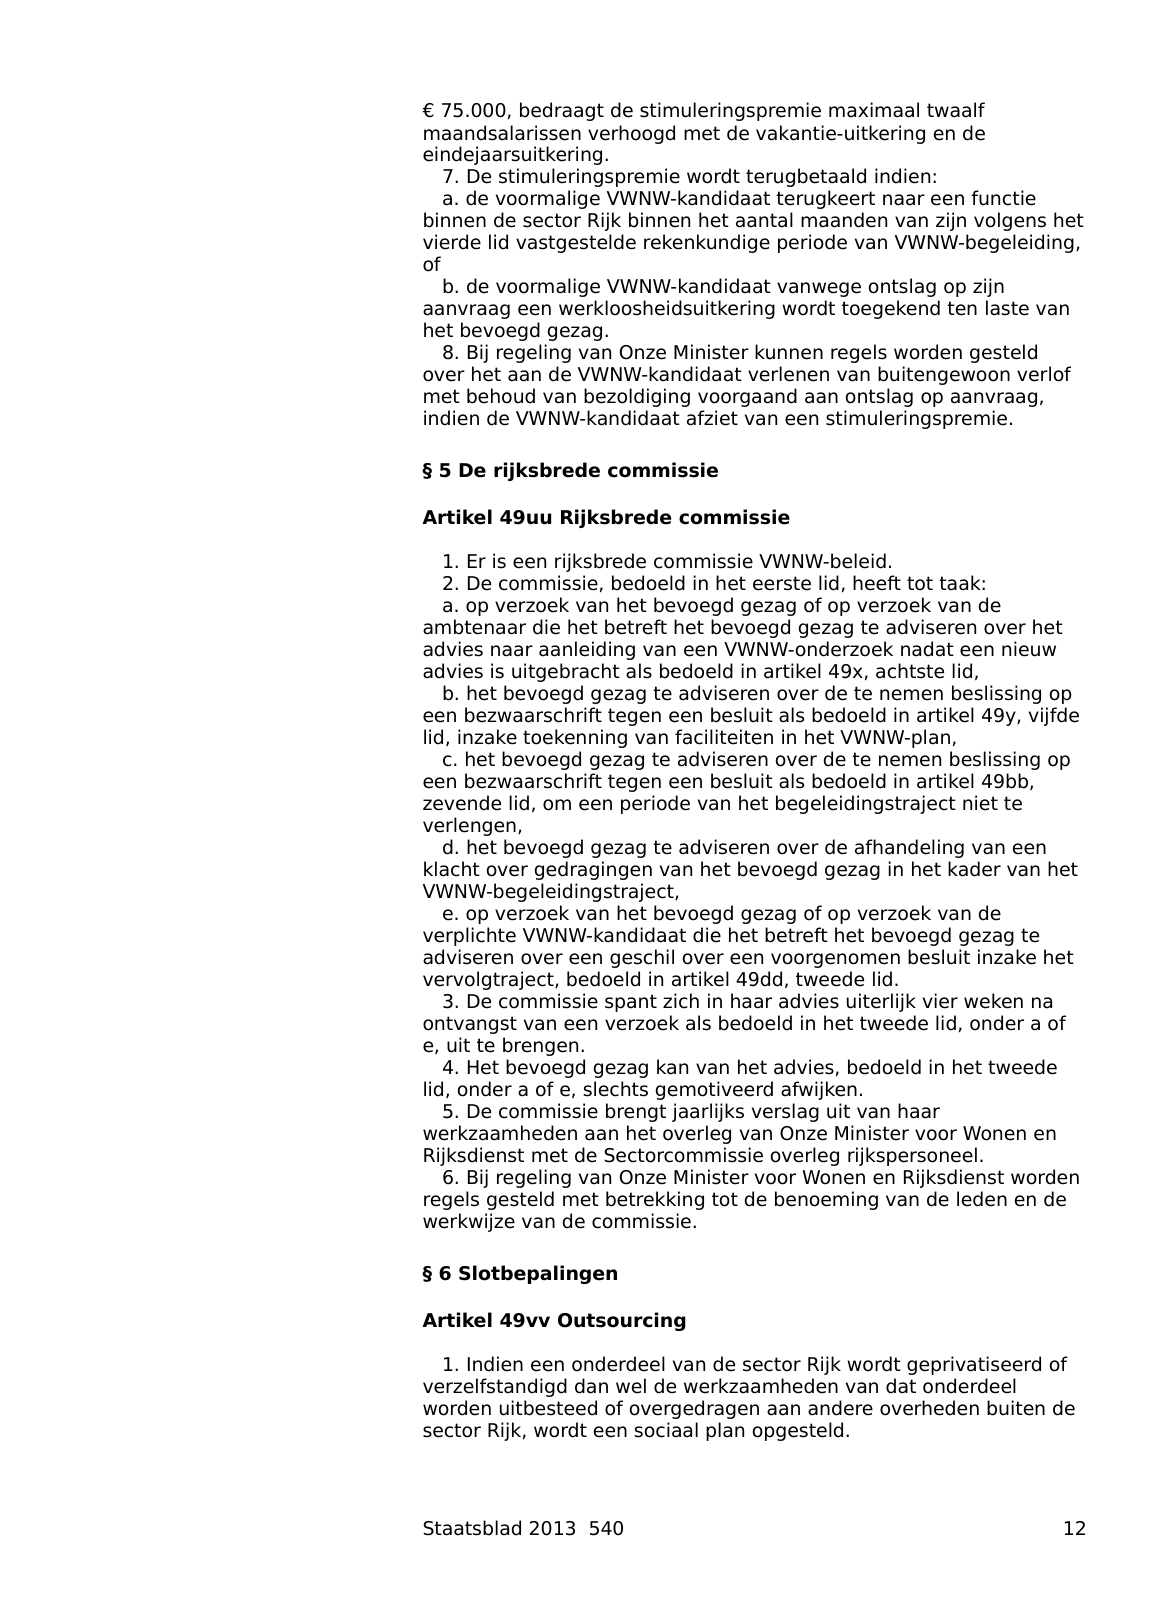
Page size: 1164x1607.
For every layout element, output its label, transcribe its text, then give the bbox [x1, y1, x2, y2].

text 7. De stimuleringspremie wordt terugbetaald indien: [422, 166, 1087, 188]
text 4. Het bevoegd gezag kan van het advies, bedoeld in het tweede lid, onder a of e, slechts gemotiveerd afwijken. [422, 1057, 1087, 1101]
text b. de voormalige VWNW-kandidaat vanwege ontslag op zijn aanvraag een werkloosheidsuitkering wordt toegekend ten laste van het bevoegd gezag. [422, 276, 1087, 342]
text 1. Indien een onderdeel van de sector Rijk wordt geprivatiseerd of verzelfstandigd dan wel de werkzaamheden van dat onderdeel worden uitbesteed of overgedragen aan andere overheden buiten de sector Rijk, wordt een sociaal plan opgesteld. [422, 1354, 1087, 1442]
text 2. De commissie, bedoeld in het eerste lid, heeft tot taak: [422, 573, 1087, 595]
text a. de voormalige VWNW-kandidaat terugkeert naar een functie binnen de sector Rijk binnen het aantal maanden van zijn volgens het vierde lid vastgestelde rekenkundige periode van VWNW-begeleiding, of [422, 188, 1087, 276]
text 5. De commissie brengt jaarlijks verslag uit van haar werkzaamheden aan het overleg van Onze Minister voor Wonen en Rijksdienst met de Sectorcommissie overleg rijkspersoneel. [422, 1101, 1087, 1167]
subtitle Artikel 49uu Rijksbrede commissie [422, 507, 1087, 529]
text 1. Er is een rijksbrede commissie VWNW-beleid. [422, 551, 1087, 573]
text 6. Bij regeling van Onze Minister voor Wonen en Rijksdienst worden regels gesteld met betrekking tot de benoeming van de leden en de werkwijze van de commissie. [422, 1167, 1087, 1233]
text d. het bevoegd gezag te adviseren over de afhandeling van een klacht over gedragingen van het bevoegd gezag in het kader van het VWNW-begeleidingstraject, [422, 837, 1087, 903]
text e. op verzoek van het bevoegd gezag of op verzoek van de verplichte VWNW-kandidaat die het betreft het bevoegd gezag te adviseren over een geschil over een voorgenomen besluit inzake het vervolgtraject, bedoeld in artikel 49dd, tweede lid. [422, 903, 1087, 991]
subtitle § 5 De rijksbrede commissie [422, 460, 1087, 482]
subtitle § 6 Slotbepalingen [422, 1263, 1087, 1284]
text 3. De commissie spant zich in haar advies uiterlijk vier weken na ontvangst van een verzoek als bedoeld in het tweede lid, onder a of e, uit te brengen. [422, 991, 1087, 1057]
text a. op verzoek van het bevoegd gezag of op verzoek van de ambtenaar die het betreft het bevoegd gezag te adviseren over het advies naar aanleiding van een VWNW-onderzoek nadat een nieuw advies is uitgebracht als bedoeld in artikel 49x, achtste lid, [422, 595, 1087, 683]
text 8. Bij regeling van Onze Minister kunnen regels worden gesteld over het aan de VWNW-kandidaat verlenen van buitengewoon verlof met behoud van bezoldiging voorgaand aan ontslag op aanvraag, indien de VWNW-kandidaat afziet van een stimuleringspremie. [422, 342, 1087, 430]
text € 75.000, bedraagt de stimuleringspremie maximaal twaalf maandsalarissen verhoogd met de vakantie-uitkering en de eindejaarsuitkering. [422, 100, 1087, 166]
text b. het bevoegd gezag te adviseren over de te nemen beslissing op een bezwaarschrift tegen een besluit als bedoeld in artikel 49y, vijfde lid, inzake toekenning van faciliteiten in het VWNW-plan, [422, 683, 1087, 749]
text c. het bevoegd gezag te adviseren over de te nemen beslissing op een bezwaarschrift tegen een besluit als bedoeld in artikel 49bb, zevende lid, om een periode van het begeleidingstraject niet te verlengen, [422, 749, 1087, 837]
subtitle Artikel 49vv Outsourcing [422, 1309, 1087, 1332]
